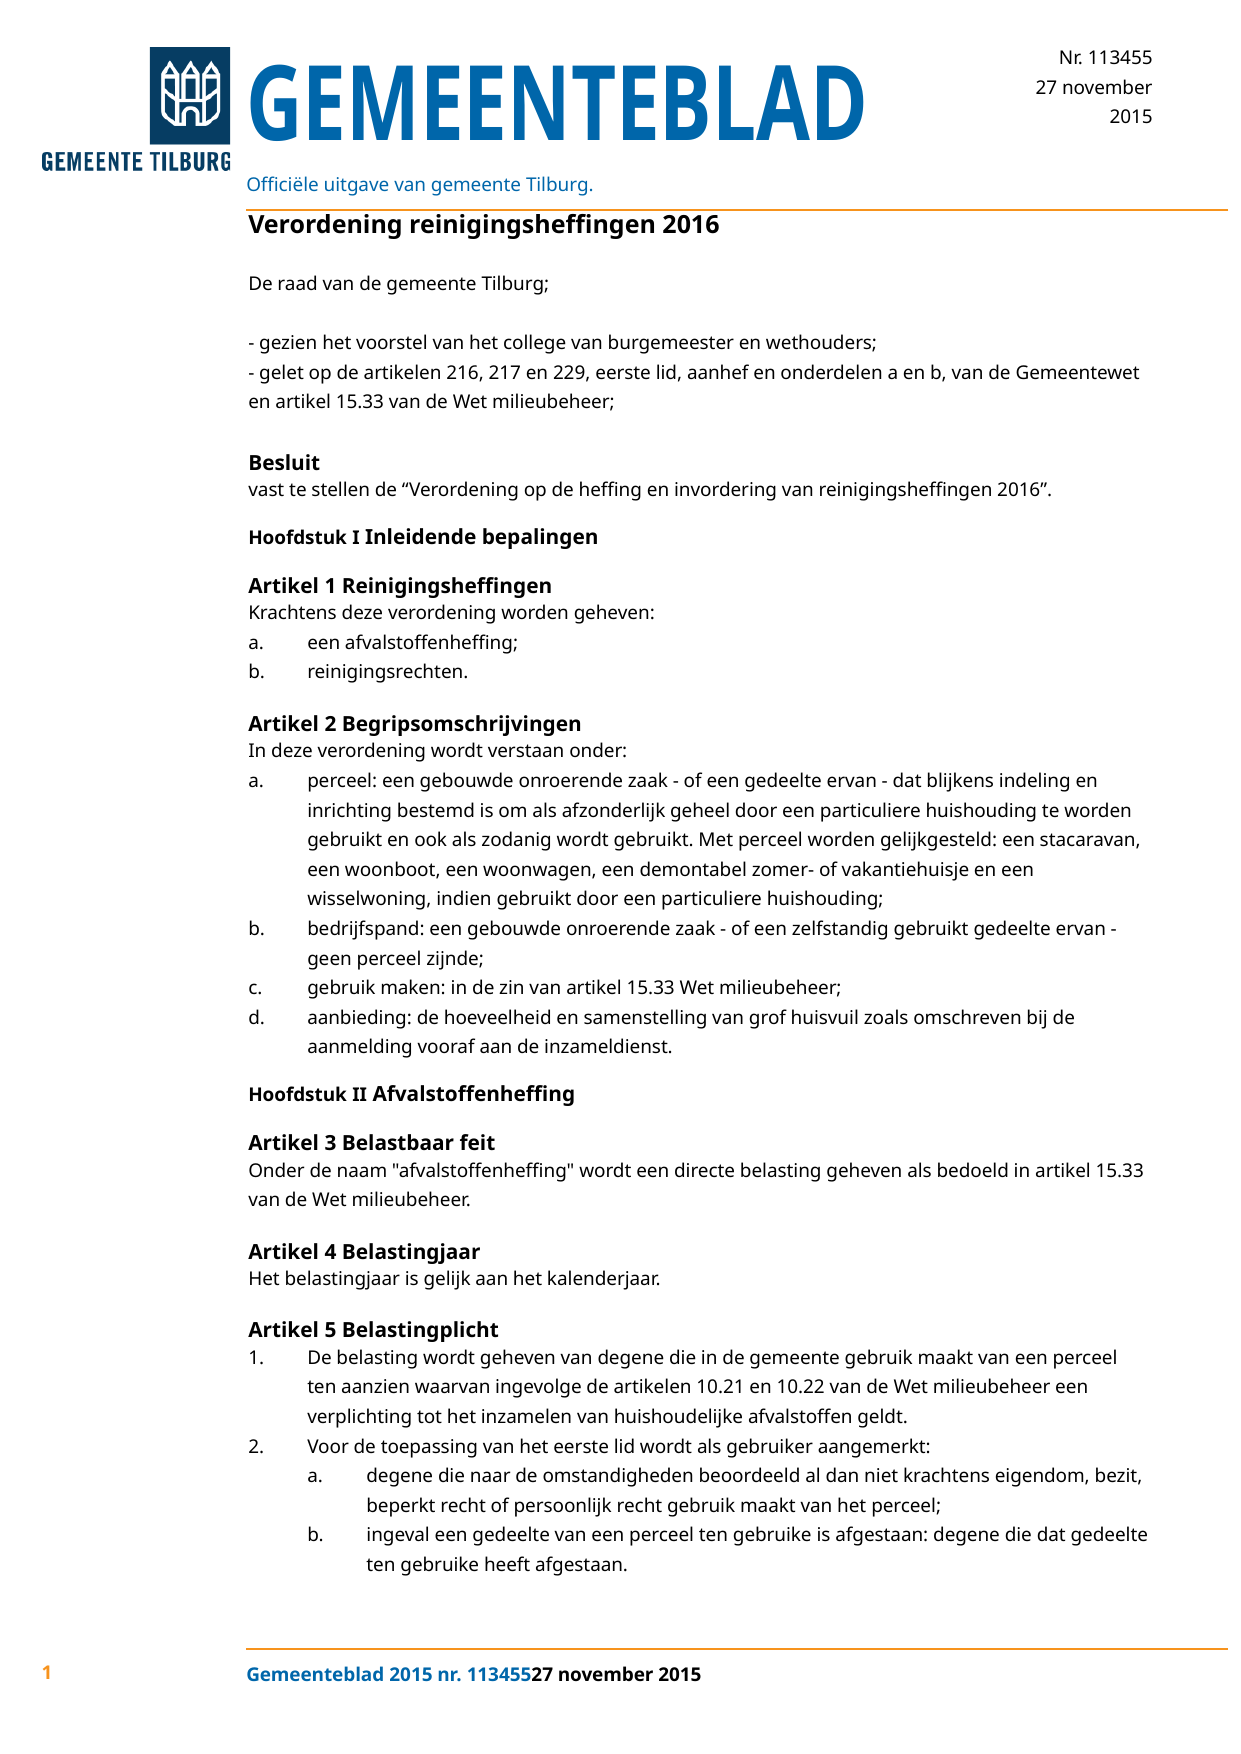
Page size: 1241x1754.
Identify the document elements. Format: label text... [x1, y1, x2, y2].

list gebruik maken: in de zin van artikel 15.33 Wet milieubeheer; [248, 974, 1152, 1000]
list Voor de toepassing van het eerste lid wordt als gebruiker aangemerkt: [248, 1433, 1152, 1458]
picture [41, 47, 231, 172]
text Artikel 1 Reinigingsheffingen [248, 571, 1152, 599]
text De raad van de gemeente Tilburg; [248, 270, 1152, 296]
text - gelet op de artikelen 216, 217 en 229, eerste lid, aanhef en onderdelen a en b, van de Gemeentewet en artikel 15.33 van de Wet milieubeheer; [248, 359, 1152, 414]
text Besluit [248, 448, 1152, 476]
text In deze verordening wordt verstaan onder: [248, 738, 1152, 763]
list ingeval een gedeelte van een perceel ten gebruike is afgestaan: degene die dat gedeelte ten gebruike heeft afgestaan. [307, 1522, 1152, 1577]
text Hoofdstuk I Inleidende bepalingen [248, 522, 1152, 550]
list reinigingsrechten. [248, 659, 1152, 684]
text Het belastingjaar is gelijk aan het kalenderjaar. [248, 1265, 1152, 1291]
text Artikel 2 Begripsomschrijvingen [248, 709, 1152, 738]
text Krachtens deze verordening worden geheven: [248, 599, 1152, 625]
list De belasting wordt geheven van degene die in de gemeente gebruik maakt van een perceel ten aanzien waarvan ingevolge de artikelen 10.21 en 10.22 van de Wet milieubeheer een verplichting tot het inzamelen van huishoudelijke afvalstoffen geldt. [248, 1344, 1152, 1429]
text Verordening reinigingsheffingen 2016 [248, 211, 1152, 241]
list aanbieding: de hoeveelheid en samenstelling van grof huisvuil zoals omschreven bij de aanmelding vooraf aan de inzameldienst. [248, 1004, 1152, 1059]
text - gezien het voorstel van het college van burgemeester en wethouders; [248, 329, 1152, 355]
list perceel: een gebouwde onroerende zaak - of een gedeelte ervan - dat blijkens indeling en inrichting bestemd is om als afzonderlijk geheel door een particuliere huishouding te worden gebruikt en ook als zodanig wordt gebruikt. Met perceel worden gelijkgesteld: een stacaravan, een woonboot, een woonwagen, een demontabel zomer- of vakantiehuisje en een wisselwoning, indien gebruikt door een particuliere huishouding; [248, 767, 1152, 911]
text Artikel 3 Belastbaar feit [248, 1128, 1152, 1157]
list een afvalstoffenheffing; [248, 629, 1152, 655]
list bedrijfspand: een gebouwde onroerende zaak - of een zelfstandig gebruikt gedeelte ervan - geen perceel zijnde; [248, 915, 1152, 970]
text Onder de naam "afvalstoffenheffing" wordt een directe belasting geheven als bedoeld in artikel 15.33 van de Wet milieubeheer. [248, 1157, 1152, 1212]
text vast te stellen de “Verordening op de heffing en invordering van reinigingsheffingen 2016”. [248, 476, 1152, 502]
text Artikel 5 Belastingplicht [248, 1316, 1152, 1344]
text Artikel 4 Belastingjaar [248, 1237, 1152, 1265]
list degene die naar de omstandigheden beoordeeld al dan niet krachtens eigendom, bezit, beperkt recht of persoonlijk recht gebruik maakt van het perceel; [307, 1462, 1152, 1518]
text Hoofdstuk II Afvalstoffenheffing [248, 1079, 1152, 1107]
